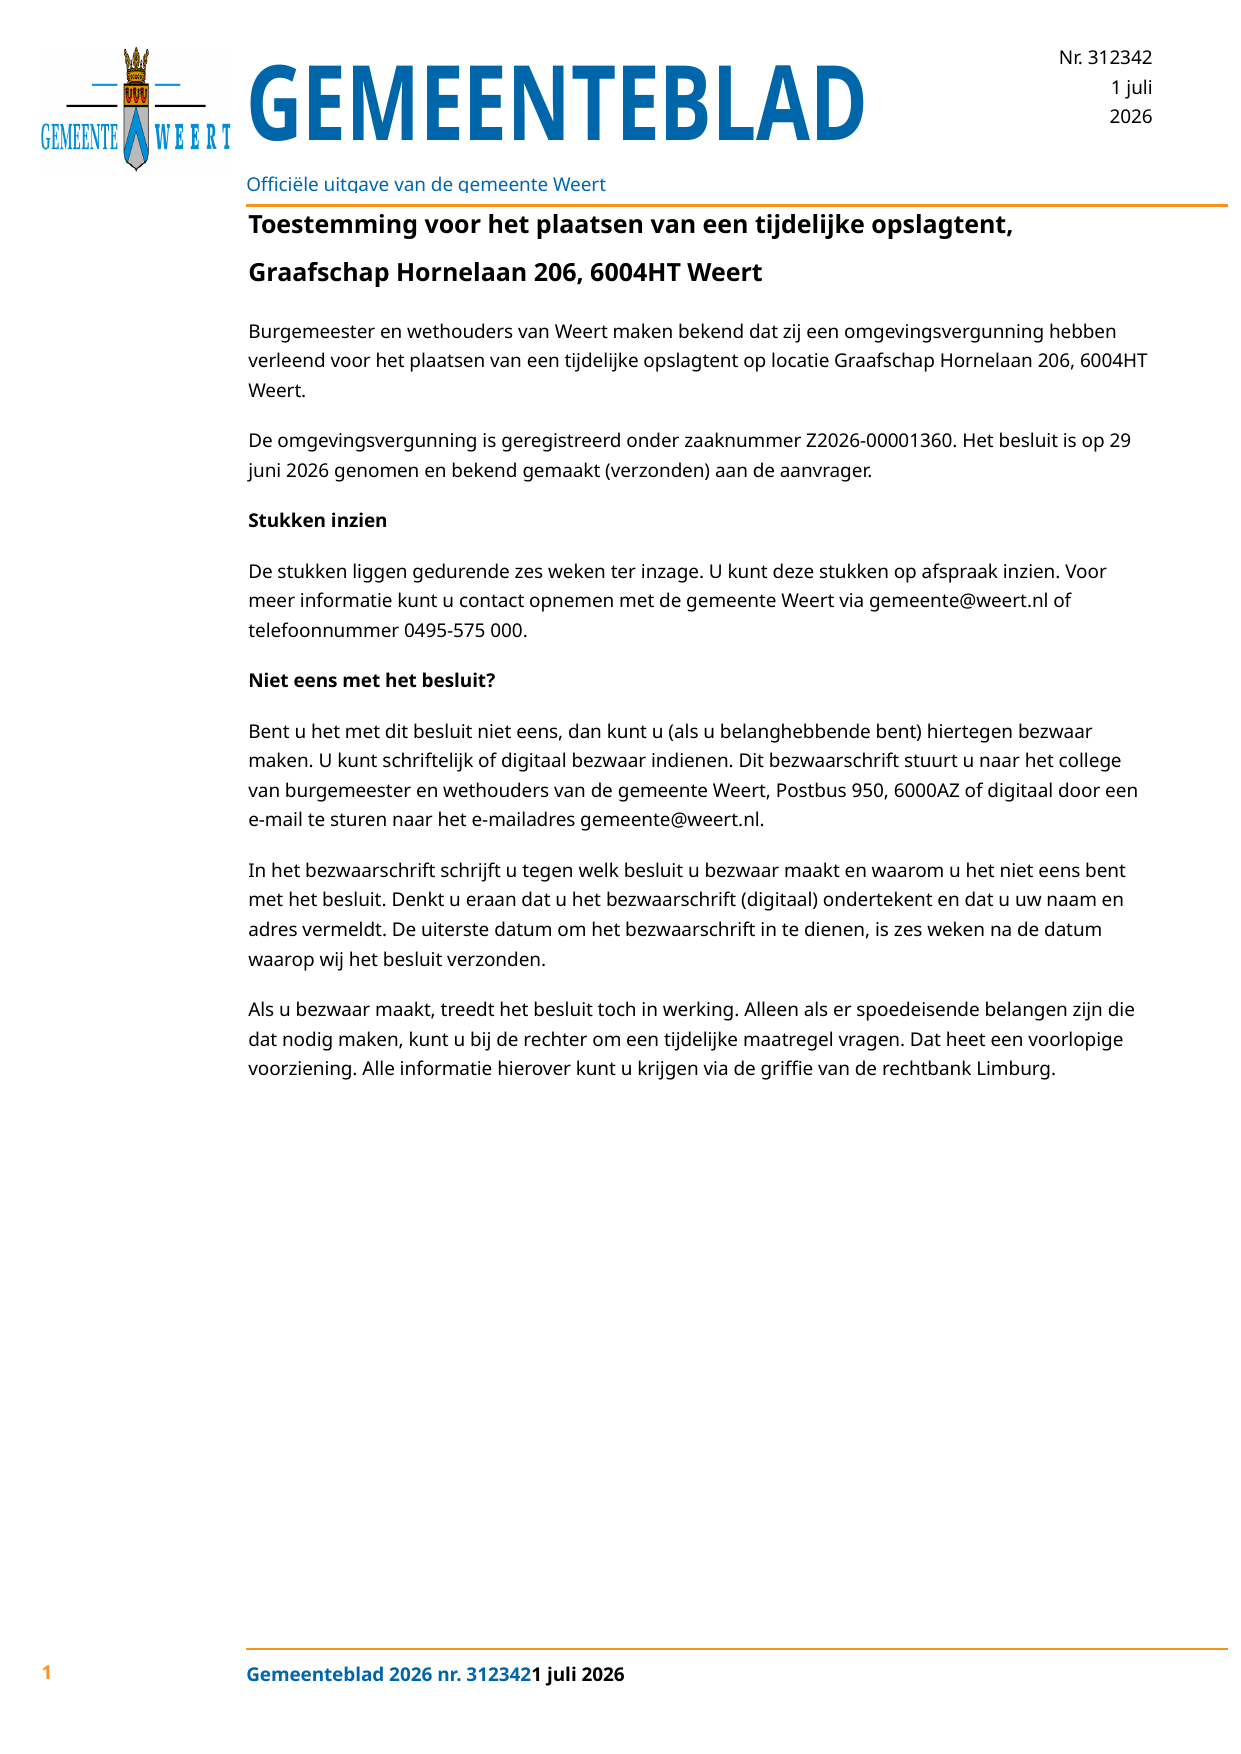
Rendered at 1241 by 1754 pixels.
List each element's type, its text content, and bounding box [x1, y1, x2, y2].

text Burgemeester en wethouders van Weert maken bekend dat zij een omgevingsvergunning hebben verleend voor het plaatsen van een tijdelijke opslagtent op locatie Graafschap Hornelaan 206, 6004HT Weert. [248, 318, 1152, 403]
text Bent u het met dit besluit niet eens, dan kunt u (als u belanghebbende bent) hiertegen bezwaar maken. U kunt schriftelijk of digitaal bezwaar indienen. Dit bezwaarschrift stuurt u naar het college van burgemeester en wethouders van de gemeente Weert, Postbus 950, 6000AZ of digitaal door een e-mail te sturen naar het e-mailadres gemeente@weert.nl. [248, 718, 1152, 832]
text Als u bezwaar maakt, treedt het besluit toch in werking. Alleen als er spoedeisende belangen zijn die dat nodig maken, kunt u bij de rechter om een tijdelijke maatregel vragen. Dat heet een voorlopige voorziening. Alle informatie hierover kunt u krijgen via de griffie van de rechtbank Limburg. [248, 996, 1152, 1081]
text In het bezwaarschrift schrijft u tegen welk besluit u bezwaar maakt en waarom u het niet eens bent met het besluit. Denkt u eraan dat u het bezwaarschrift (digitaal) ondertekent en dat u uw naam en adres vermeldt. De uiterste datum om het bezwaarschrift in te dienen, is zes weken na de datum waarop wij het besluit verzonden. [248, 857, 1152, 972]
picture [41, 47, 231, 172]
text Niet eens met het besluit? [248, 667, 1152, 693]
text Toestemming voor het plaatsen van een tijdelijke opslagtent, Graafschap Hornelaan 206, 6004HT Weert [248, 207, 1152, 288]
text De stukken liggen gedurende zes weken ter inzage. U kunt deze stukken op afspraak inzien. Voor meer informatie kunt u contact opnemen met de gemeente Weert via gemeente@weert.nl of telefoonnummer 0495-575 000. [248, 558, 1152, 643]
text Stukken inzien [248, 507, 1152, 533]
text De omgevingsvergunning is geregistreerd onder zaaknummer Z2026-00001360. Het besluit is op 29 juni 2026 genomen en bekend gemaakt (verzonden) aan de aanvrager. [248, 427, 1152, 483]
